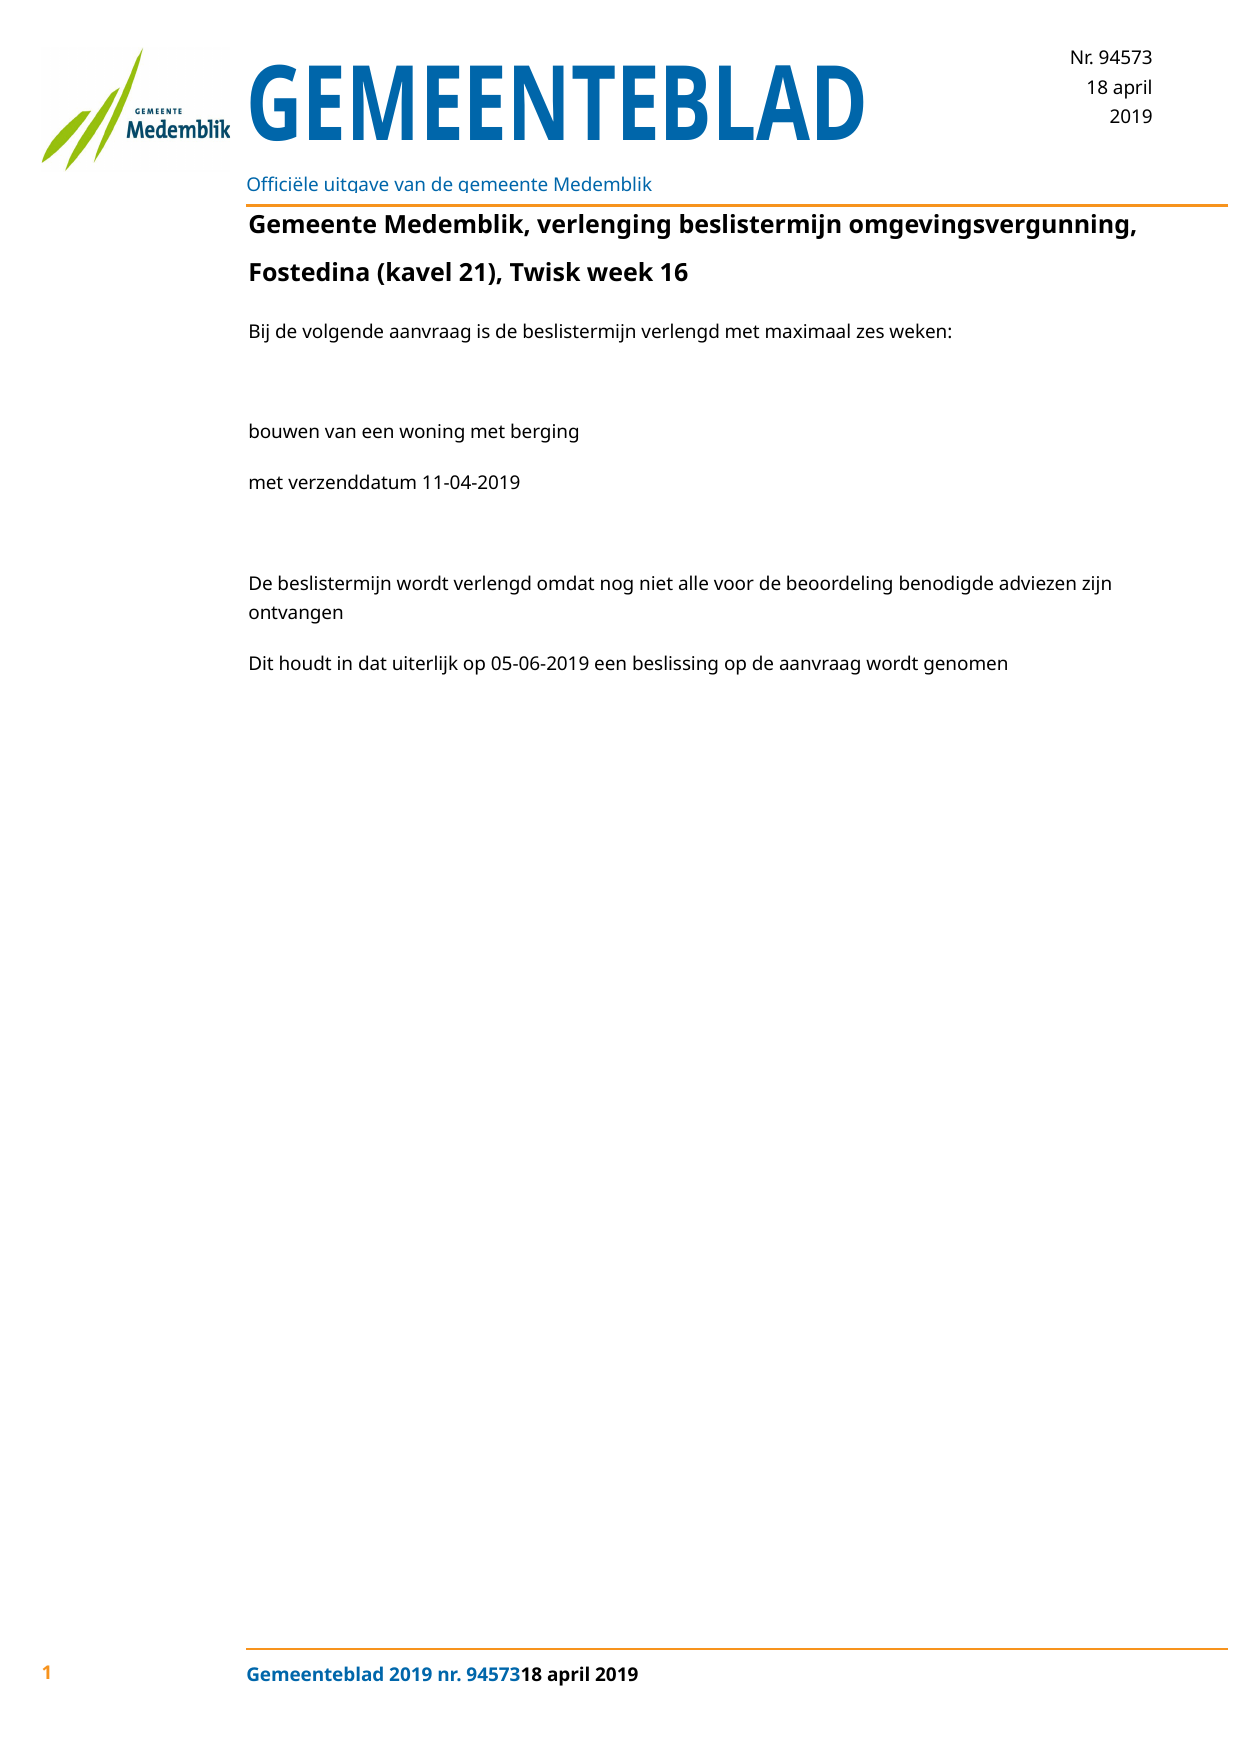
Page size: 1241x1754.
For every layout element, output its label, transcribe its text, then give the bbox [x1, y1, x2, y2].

text De beslistermijn wordt verlengd omdat nog niet alle voor de beoordeling benodigde adviezen zijn ontvangen [248, 570, 1152, 625]
text bouwen van een woning met berging [248, 419, 1152, 444]
text Gemeente Medemblik, verlenging beslistermijn omgevingsvergunning, Fostedina (kavel 21), Twisk week 16 [248, 207, 1152, 288]
text met verzenddatum 11-04-2019 [248, 469, 1152, 495]
text Dit houdt in dat uiterlijk op 05-06-2019 een beslissing op de aanvraag wordt genomen [248, 650, 1152, 676]
text Bij de volgende aanvraag is de beslistermijn verlengd met maximaal zes weken: [248, 318, 1152, 344]
picture [41, 47, 231, 172]
